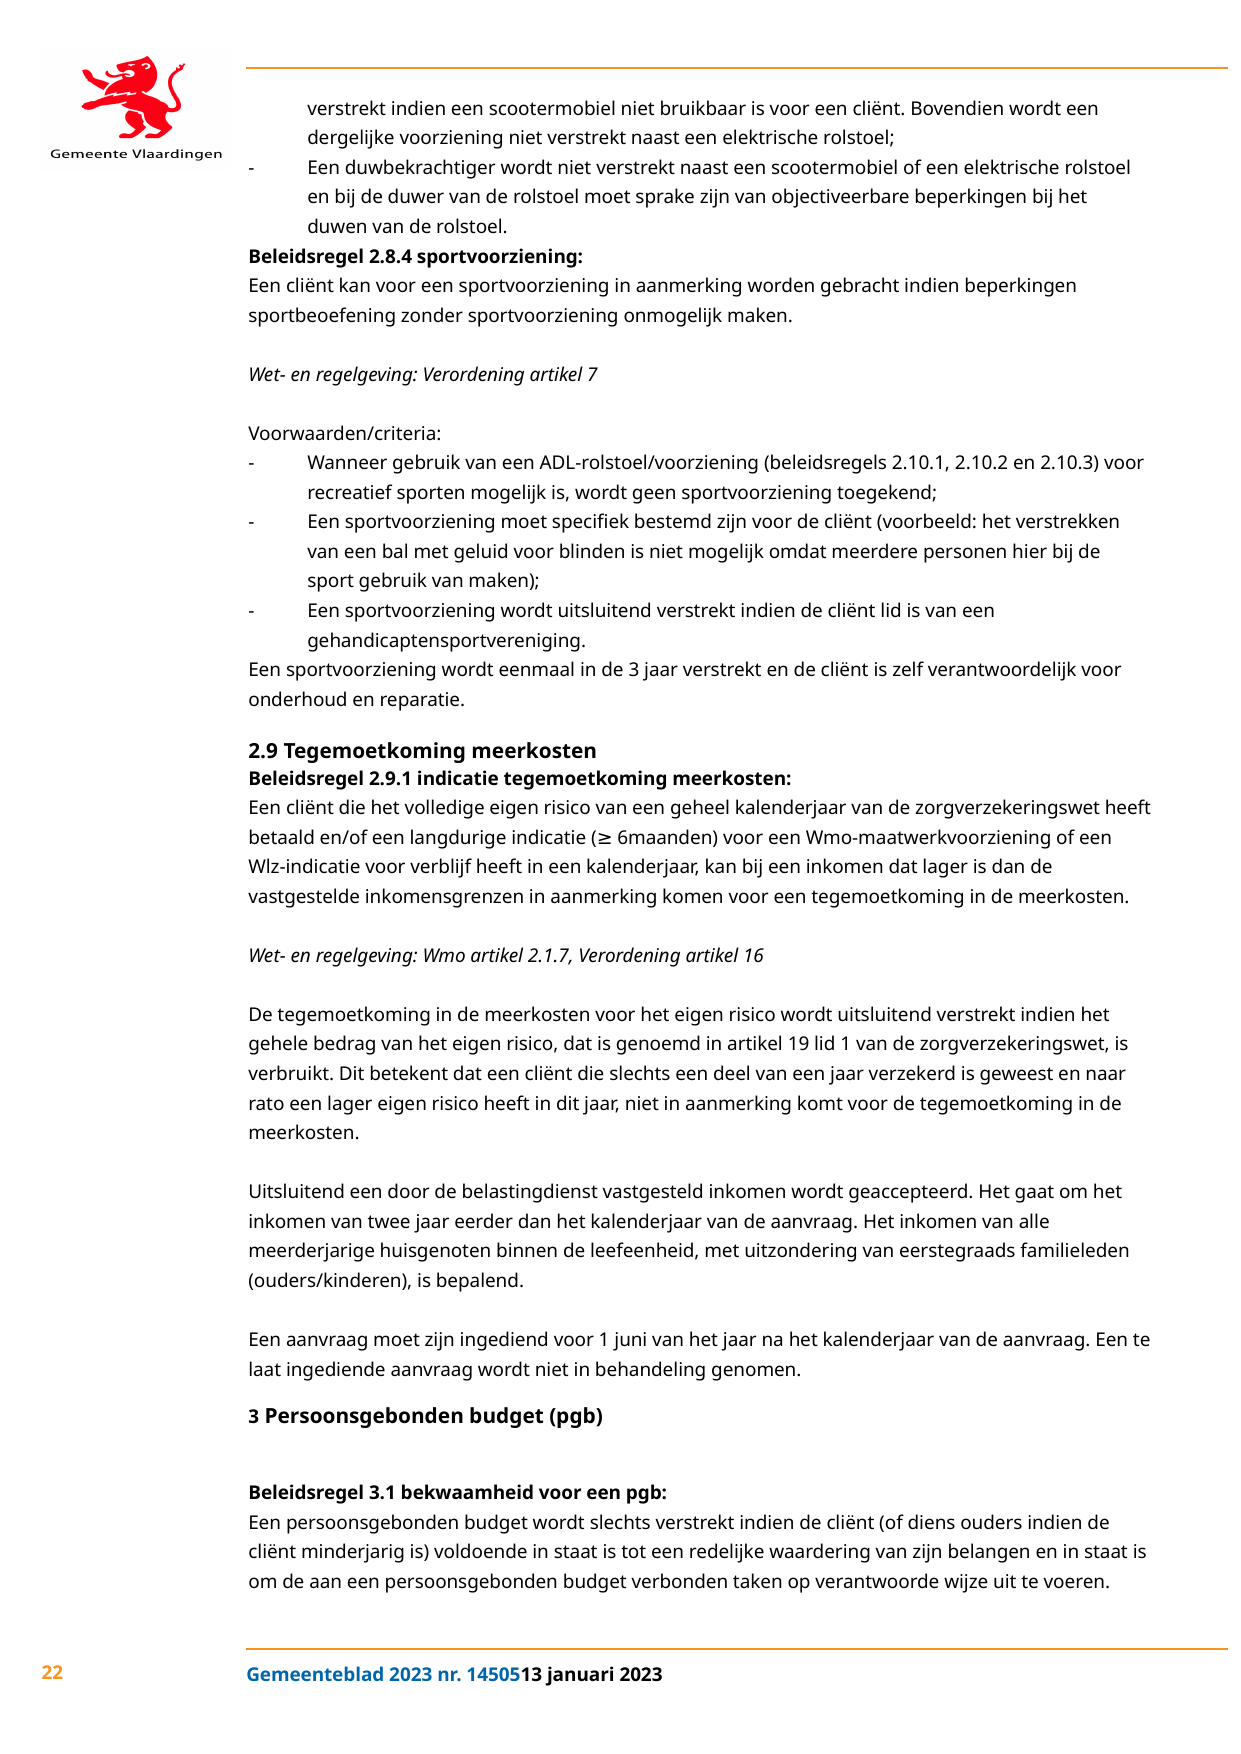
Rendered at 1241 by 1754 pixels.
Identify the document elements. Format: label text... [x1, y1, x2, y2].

text Een aanvraag moet zijn ingediend voor 1 juni van het jaar na het kalenderjaar van de aanvraag. Een te laat ingediende aanvraag wordt niet in behandeling genomen. [248, 1326, 1152, 1382]
text De tegemoetkoming in de meerkosten voor het eigen risico wordt uitsluitend verstrekt indien het gehele bedrag van het eigen risico, dat is genoemd in artikel 19 lid 1 van de zorgverzekeringswet, is verbruikt. Dit betekent dat een cliënt die slechts een deel van een jaar verzekerd is geweest en naar rato een lager eigen risico heeft in dit jaar, niet in aanmerking komt voor de tegemoetkoming in de meerkosten. [248, 1001, 1152, 1145]
list Een duwbekrachtiger wordt niet verstrekt naast een scootermobiel of een elektrische rolstoel en bij de duwer van de rolstoel moet sprake zijn van objectiveerbare beperkingen bij het duwen van de rolstoel. [248, 154, 1152, 239]
text Een sportvoorziening wordt eenmaal in de 3 jaar verstrekt en de cliënt is zelf verantwoordelijk voor onderhoud en reparatie. [248, 656, 1152, 712]
picture [41, 47, 231, 172]
text Voorwaarden/criteria: [248, 420, 1152, 445]
text 2.9 Tegemoetkoming meerkosten [248, 736, 1152, 765]
table_header Beleidsregel 2.8.4 sportvoorziening: Een cliënt kan voor een sportvoorziening in aanmerking worden gebracht indien beperkingen sportbeoefening zonder sportvoorziening onmogelijk maken. Wet- en regelgeving: Verordening artikel 7 [248, 243, 1152, 387]
list Een sportvoorziening wordt uitsluitend verstrekt indien de cliënt lid is van een gehandicaptensportvereniging. [248, 597, 1152, 652]
text Uitsluitend een door de belastingdienst vastgesteld inkomen wordt geaccepteerd. Het gaat om het inkomen van twee jaar eerder dan het kalenderjaar van de aanvraag. Het inkomen van alle meerderjarige huisgenoten binnen de leefeenheid, met uitzondering van eerstegraads familieleden (ouders/kinderen), is bepalend. [248, 1178, 1152, 1293]
table_header Beleidsregel 2.9.1 indicatie tegemoetkoming meerkosten: Een cliënt die het volledige eigen risico van een geheel kalenderjaar van de zorgverzekeringswet heeft betaald en/of een langdurige indicatie (≥ 6maanden) voor een Wmo-maatwerkvoorziening of een Wlz-indicatie voor verblijf heeft in een kalenderjaar, kan bij een inkomen dat lager is dan de vastgestelde inkomensgrenzen in aanmerking komen voor een tegemoetkoming in de meerkosten. Wet- en regelgeving: Wmo artikel 2.1.7, Verordening artikel 16 [248, 765, 1152, 968]
table_header Beleidsregel 3.1 bekwaamheid voor een pgb: Een persoonsgebonden budget wordt slechts verstrekt indien de cliënt (of diens ouders indien de cliënt minderjarig is) voldoende in staat is tot een redelijke waardering van zijn belangen en in staat is om de aan een persoonsgebonden budget verbonden taken op verantwoorde wijze uit te voeren. [248, 1479, 1152, 1594]
list Een sportvoorziening moet specifiek bestemd zijn voor de cliënt (voorbeeld: het verstrekken van een bal met geluid voor blinden is niet mogelijk omdat meerdere personen hier bij de sport gebruik van maken); [248, 508, 1152, 593]
list Wanneer gebruik van een ADL-rolstoel/voorziening (beleidsregels 2.10.1, 2.10.2 en 2.10.3) voor recreatief sporten mogelijk is, wordt geen sportvoorziening toegekend; [248, 449, 1152, 504]
text 3 Persoonsgebonden budget (pgb) [248, 1402, 1152, 1430]
list verstrekt indien een scootermobiel niet bruikbaar is voor een cliënt. Bovendien wordt een dergelijke voorziening niet verstrekt naast een elektrische rolstoel; [248, 95, 1152, 150]
